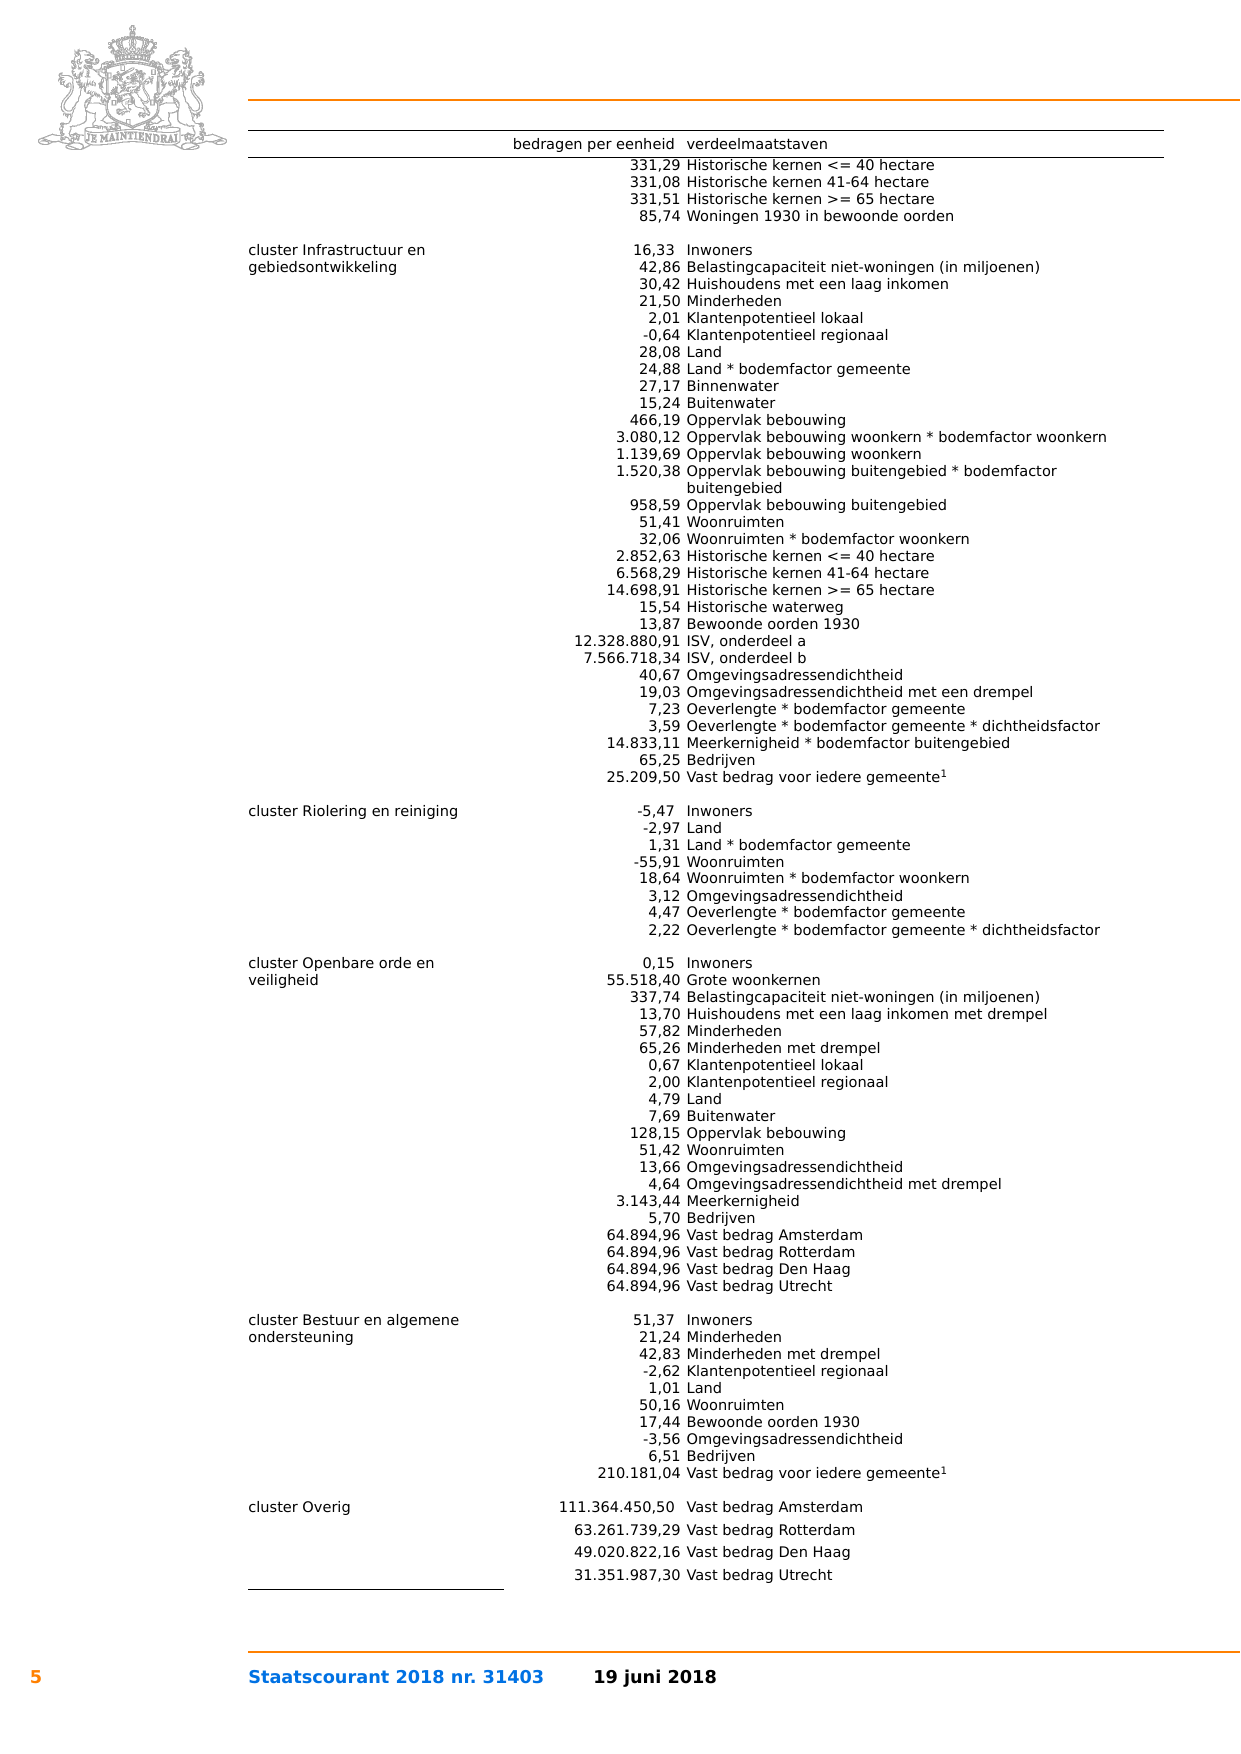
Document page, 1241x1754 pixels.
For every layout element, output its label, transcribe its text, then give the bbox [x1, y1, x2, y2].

table_cell 55.518,40 [504, 972, 681, 989]
table_cell 42,83 [504, 1346, 681, 1363]
table_cell 12.328.880,91 [504, 633, 681, 650]
table_cell Oppervlak bebouwing [681, 412, 1163, 429]
table_cell 466,19 [504, 412, 681, 429]
table_cell -0,64 [504, 327, 681, 344]
table_cell 337,74 [504, 989, 681, 1006]
table_cell 1,31 [504, 836, 681, 853]
table_cell Buitenwater [681, 1108, 1163, 1125]
table_cell 15,54 [504, 599, 681, 616]
table_cell Historische kernen <= 40 hectare [681, 158, 1163, 174]
table_cell 42,86 [504, 259, 681, 276]
table_cell cluster Bestuur en algemene ondersteuning [248, 1312, 503, 1482]
table_cell -5,47 [504, 803, 681, 819]
table_cell 24,88 [504, 361, 681, 378]
table_cell 64.894,96 [504, 1261, 681, 1278]
table_cell Land * bodemfactor gemeente [681, 361, 1163, 378]
table_cell ISV, onderdeel a [681, 633, 1163, 650]
table_cell Oppervlak bebouwing woonkern [681, 446, 1163, 463]
table_cell 65,25 [504, 752, 681, 768]
table_cell 13,70 [504, 1006, 681, 1023]
table_cell Minderheden met drempel [681, 1040, 1163, 1057]
table_cell 28,08 [504, 344, 681, 361]
table_cell 7.566.718,34 [504, 650, 681, 667]
table_header [248, 131, 503, 157]
table_cell Vast bedrag Den Haag [681, 1543, 1163, 1566]
table_cell Omgevingsadressendichtheid [681, 1431, 1163, 1448]
table_cell Oeverlengte * bodemfactor gemeente * dichtheidsfactor [681, 921, 1163, 938]
table_cell Omgevingsadressendichtheid [681, 1159, 1163, 1176]
table_cell Bedrijven [681, 1448, 1163, 1465]
table_cell [681, 225, 1163, 242]
table_cell Inwoners [681, 803, 1163, 819]
table_cell 331,29 [504, 158, 681, 174]
table_cell Oppervlak bebouwing buitengebied * bodemfactor buitengebied [681, 463, 1163, 497]
table_cell Bewoonde oorden 1930 [681, 1414, 1163, 1431]
table_header bedragen per eenheid [504, 131, 681, 157]
table_cell 49.020.822,16 [504, 1543, 681, 1566]
table_cell Oeverlengte * bodemfactor gemeente [681, 904, 1163, 921]
table_cell Inwoners [681, 1312, 1163, 1329]
table_cell 4,64 [504, 1176, 681, 1193]
table_cell -2,97 [504, 820, 681, 836]
table_cell [681, 1482, 1163, 1499]
table_cell Inwoners [681, 242, 1163, 259]
table_cell Woonruimten * bodemfactor woonkern [681, 531, 1163, 548]
table_cell Minderheden [681, 293, 1163, 310]
table_cell [248, 158, 503, 225]
table_cell 40,67 [504, 667, 681, 684]
table_cell [248, 938, 503, 955]
table_cell Grote woonkernen [681, 972, 1163, 989]
table_cell Klantenpotentieel lokaal [681, 310, 1163, 327]
table_cell 30,42 [504, 276, 681, 293]
table_cell 13,87 [504, 616, 681, 633]
table_cell Land * bodemfactor gemeente [681, 836, 1163, 853]
table_cell 6,51 [504, 1448, 681, 1465]
table_cell Woonruimten [681, 854, 1163, 870]
table_cell Woningen 1930 in bewoonde oorden [681, 208, 1163, 225]
table_cell Historische kernen <= 40 hectare [681, 548, 1163, 565]
table_cell Land [681, 820, 1163, 836]
table_cell 51,41 [504, 514, 681, 531]
table_cell 65,26 [504, 1040, 681, 1057]
table_cell Bewoonde oorden 1930 [681, 616, 1163, 633]
table_cell 331,51 [504, 191, 681, 208]
table_cell 3,59 [504, 718, 681, 734]
table_cell 1,01 [504, 1380, 681, 1397]
table_cell 18,64 [504, 870, 681, 887]
table_cell Omgevingsadressendichtheid [681, 888, 1163, 904]
table_cell 4,79 [504, 1091, 681, 1108]
table_cell 50,16 [504, 1397, 681, 1414]
table_cell [504, 786, 681, 802]
table_cell Binnenwater [681, 378, 1163, 395]
table_cell Land [681, 1091, 1163, 1108]
table_cell 0,67 [504, 1057, 681, 1074]
table_cell cluster Infrastructuur en gebiedsontwikkeling [248, 242, 503, 786]
table_cell Klantenpotentieel regionaal [681, 1363, 1163, 1380]
table_cell 5,70 [504, 1210, 681, 1227]
table_cell cluster Openbare orde en veiligheid [248, 955, 503, 1295]
table_cell Historische kernen 41-64 hectare [681, 565, 1163, 582]
table_cell 17,44 [504, 1414, 681, 1431]
table_cell 1.520,38 [504, 463, 681, 497]
table_cell 128,15 [504, 1125, 681, 1142]
table_cell 958,59 [504, 497, 681, 514]
table_cell 21,50 [504, 293, 681, 310]
table_cell 27,17 [504, 378, 681, 395]
table_cell 64.894,96 [504, 1278, 681, 1295]
table_cell 3.143,44 [504, 1193, 681, 1210]
table_cell 4,47 [504, 904, 681, 921]
table_cell Belastingcapaciteit niet-woningen (in miljoenen) [681, 989, 1163, 1006]
table_cell 210.181,04 [504, 1465, 681, 1482]
table_cell 16,33 [504, 242, 681, 259]
table_cell Klantenpotentieel lokaal [681, 1057, 1163, 1074]
table_cell Vast bedrag voor iedere gemeente1 [681, 1465, 1163, 1482]
table_cell Klantenpotentieel regionaal [681, 1074, 1163, 1091]
table_cell Oeverlengte * bodemfactor gemeente * dichtheidsfactor [681, 718, 1163, 734]
table_cell 7,23 [504, 701, 681, 718]
table_header verdeelmaatstaven [681, 131, 1163, 157]
table_cell Vast bedrag Utrecht [681, 1566, 1163, 1588]
table_cell Oppervlak bebouwing woonkern * bodemfactor woonkern [681, 429, 1163, 446]
table_cell Klantenpotentieel regionaal [681, 327, 1163, 344]
table_cell Woonruimten [681, 514, 1163, 531]
table_cell Omgevingsadressendichtheid [681, 667, 1163, 684]
table_cell Historische kernen >= 65 hectare [681, 582, 1163, 599]
table_cell Huishoudens met een laag inkomen met drempel [681, 1006, 1163, 1023]
table_cell 2,22 [504, 921, 681, 938]
table_cell 63.261.739,29 [504, 1520, 681, 1543]
table_cell [248, 1295, 503, 1312]
table_cell Omgevingsadressendichtheid met een drempel [681, 684, 1163, 701]
table_cell 25.209,50 [504, 769, 681, 786]
table_cell 7,69 [504, 1108, 681, 1125]
table_cell cluster Overig [248, 1499, 503, 1588]
table_cell 1.139,69 [504, 446, 681, 463]
table_cell 331,08 [504, 174, 681, 191]
table_cell Inwoners [681, 955, 1163, 972]
table_cell [504, 938, 681, 955]
table_cell Belastingcapaciteit niet-woningen (in miljoenen) [681, 259, 1163, 276]
table_cell 14.698,91 [504, 582, 681, 599]
table_cell Oppervlak bebouwing [681, 1125, 1163, 1142]
table_cell Vast bedrag Utrecht [681, 1278, 1163, 1295]
table_cell Land [681, 1380, 1163, 1397]
table_cell [248, 1482, 503, 1499]
table_cell -3,56 [504, 1431, 681, 1448]
table_cell cluster Riolering en reiniging [248, 803, 503, 938]
table_cell Meerkernigheid [681, 1193, 1163, 1210]
table_cell 3.080,12 [504, 429, 681, 446]
table_cell Minderheden [681, 1023, 1163, 1040]
table_cell Oeverlengte * bodemfactor gemeente [681, 701, 1163, 718]
table_cell Buitenwater [681, 395, 1163, 412]
picture [38, 25, 227, 150]
table_cell [681, 938, 1163, 955]
table_cell 2,00 [504, 1074, 681, 1091]
table_cell 2,01 [504, 310, 681, 327]
table_cell [504, 1482, 681, 1499]
table_cell 0,15 [504, 955, 681, 972]
table_cell 2.852,63 [504, 548, 681, 565]
table_cell [504, 225, 681, 242]
table_cell Omgevingsadressendichtheid met drempel [681, 1176, 1163, 1193]
table_cell Huishoudens met een laag inkomen [681, 276, 1163, 293]
table_cell 19,03 [504, 684, 681, 701]
table_cell [248, 786, 503, 802]
table_cell Vast bedrag Amsterdam [681, 1227, 1163, 1244]
table_cell 13,66 [504, 1159, 681, 1176]
table_cell Oppervlak bebouwing buitengebied [681, 497, 1163, 514]
table_cell -2,62 [504, 1363, 681, 1380]
table_cell Woonruimten [681, 1397, 1163, 1414]
table_cell [248, 225, 503, 242]
table_cell Vast bedrag Den Haag [681, 1261, 1163, 1278]
table_cell Land [681, 344, 1163, 361]
table_cell Vast bedrag Amsterdam [681, 1499, 1163, 1520]
table_cell 31.351.987,30 [504, 1566, 681, 1588]
table_cell 15,24 [504, 395, 681, 412]
table_cell 111.364.450,50 [504, 1499, 681, 1520]
table_cell 32,06 [504, 531, 681, 548]
table_cell [681, 1295, 1163, 1312]
table_cell [681, 786, 1163, 802]
table_cell Historische waterweg [681, 599, 1163, 616]
table_cell 6.568,29 [504, 565, 681, 582]
table_cell Bedrijven [681, 1210, 1163, 1227]
table_cell 51,37 [504, 1312, 681, 1329]
table_cell Woonruimten [681, 1142, 1163, 1159]
table_cell -55,91 [504, 854, 681, 870]
table_cell Minderheden [681, 1329, 1163, 1346]
table_cell Vast bedrag Rotterdam [681, 1520, 1163, 1543]
table_cell 57,82 [504, 1023, 681, 1040]
table_cell Vast bedrag voor iedere gemeente1 [681, 769, 1163, 786]
table_cell 21,24 [504, 1329, 681, 1346]
table_cell Meerkernigheid * bodemfactor buitengebied [681, 735, 1163, 752]
table_cell [504, 1295, 681, 1312]
table_cell 14.833,11 [504, 735, 681, 752]
table_cell 85,74 [504, 208, 681, 225]
table_cell Bedrijven [681, 752, 1163, 768]
table_cell 51,42 [504, 1142, 681, 1159]
table_cell Historische kernen >= 65 hectare [681, 191, 1163, 208]
table_cell 3,12 [504, 888, 681, 904]
table_cell Vast bedrag Rotterdam [681, 1244, 1163, 1261]
table_cell Historische kernen 41-64 hectare [681, 174, 1163, 191]
table_cell 64.894,96 [504, 1227, 681, 1244]
table_cell Minderheden met drempel [681, 1346, 1163, 1363]
table_cell ISV, onderdeel b [681, 650, 1163, 667]
table_cell 64.894,96 [504, 1244, 681, 1261]
table_cell Woonruimten * bodemfactor woonkern [681, 870, 1163, 887]
